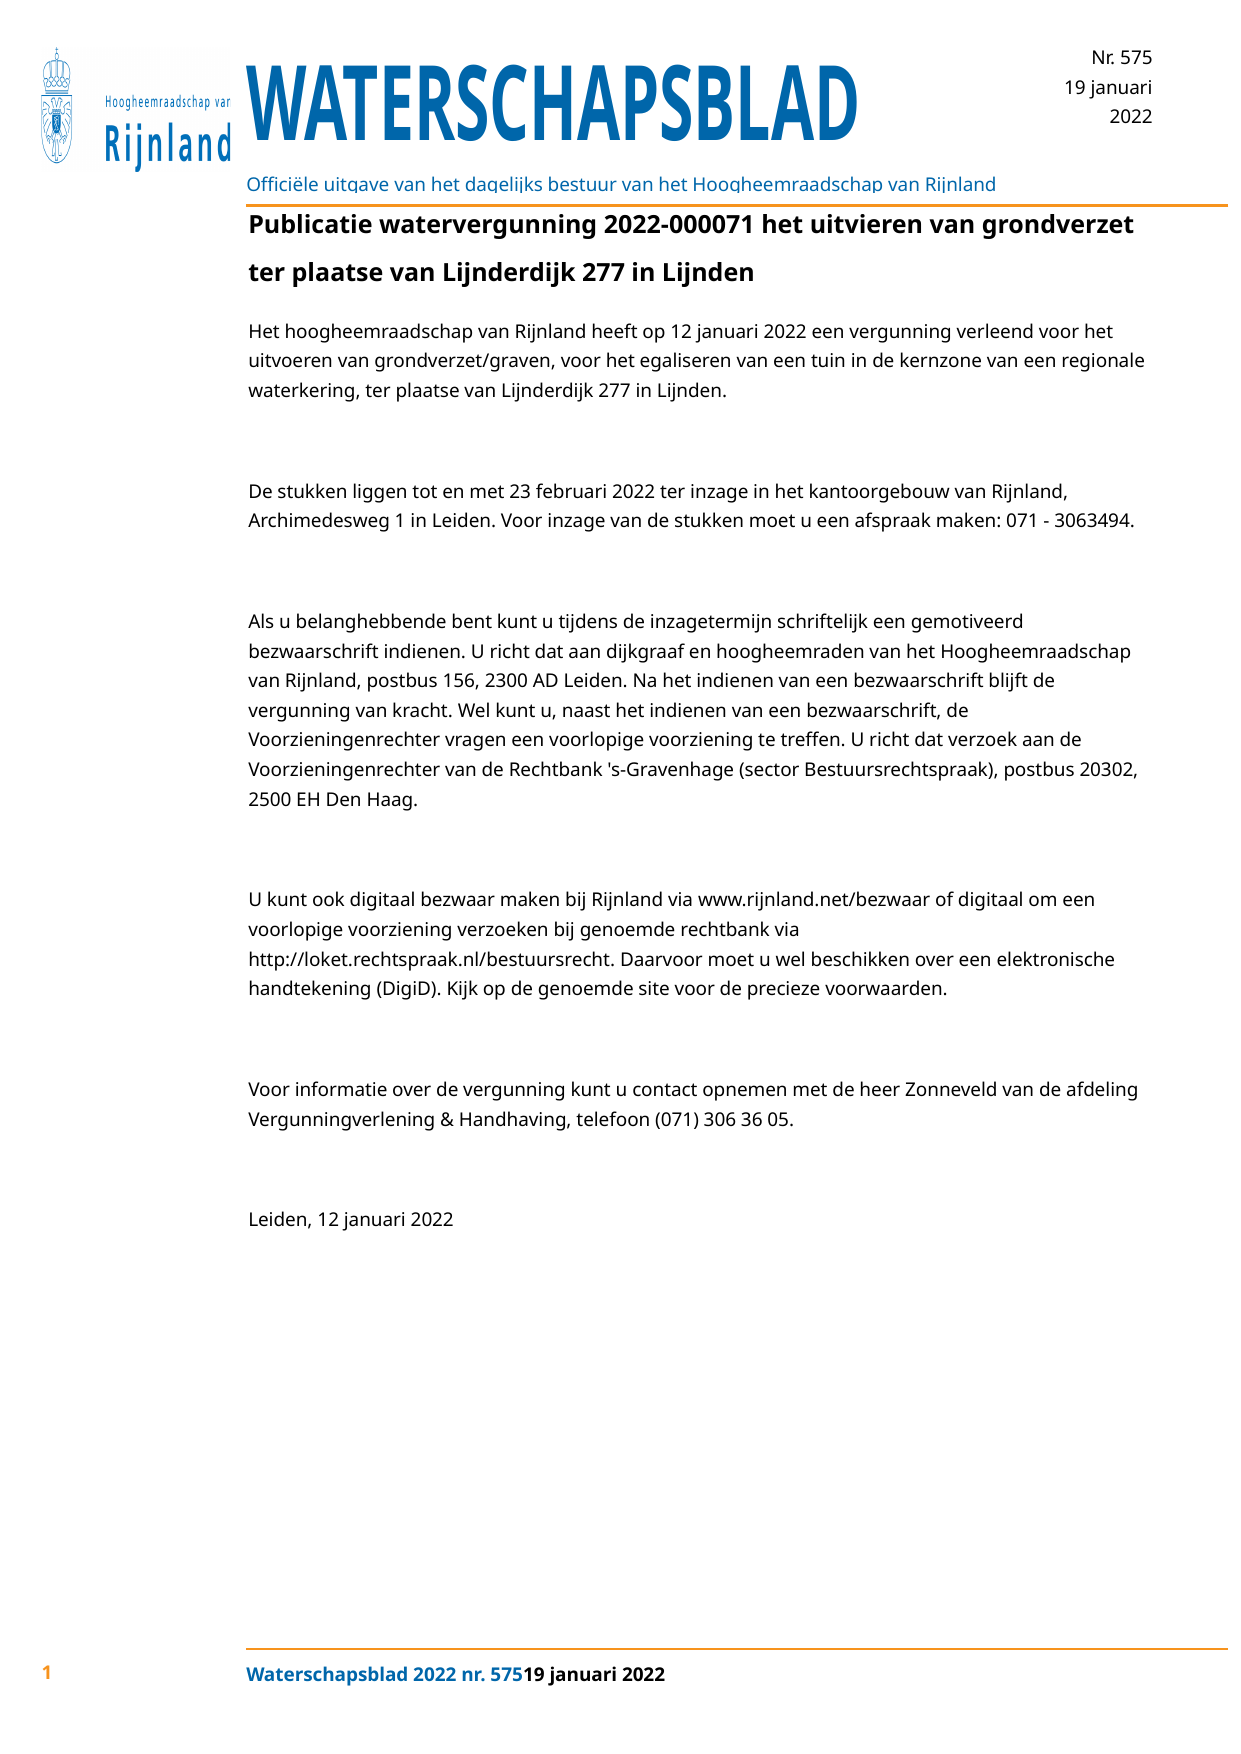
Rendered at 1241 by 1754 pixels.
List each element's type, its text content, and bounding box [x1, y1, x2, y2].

text Leiden, 12 januari 2022 [248, 1207, 1152, 1232]
text Voor informatie over de vergunning kunt u contact opnemen met de heer Zonneveld van de afdeling Vergunningverlening & Handhaving, telefoon (071) 306 36 05. [248, 1076, 1152, 1132]
text Als u belanghebbende bent kunt u tijdens de inzagetermijn schriftelijk een gemotiveerd bezwaarschrift indienen. U richt dat aan dijkgraaf en hoogheemraden van het Hoogheemraadschap van Rijnland, postbus 156, 2300 AD Leiden. Na het indienen van een bezwaarschrift blijft de vergunning van kracht. Wel kunt u, naast het indienen van een bezwaarschrift, de Voorzieningenrechter vragen een voorlopige voorziening te treffen. U richt dat verzoek aan de Voorzieningenrechter van de Rechtbank 's-Gravenhage (sector Bestuursrechtspraak), postbus 20302, 2500 EH Den Haag. [248, 608, 1152, 812]
text De stukken liggen tot en met 23 februari 2022 ter inzage in het kantoorgebouw van Rijnland, Archimedesweg 1 in Leiden. Voor inzage van de stukken moet u een afspraak maken: 071 - 3063494. [248, 478, 1152, 533]
text Publicatie watervergunning 2022-000071 het uitvieren van grondverzet ter plaatse van Lijnderdijk 277 in Lijnden [248, 207, 1152, 288]
text Het hoogheemraadschap van Rijnland heeft op 12 januari 2022 een vergunning verleend voor het uitvoeren van grondverzet/graven, voor het egaliseren van een tuin in de kernzone van een regionale waterkering, ter plaatse van Lijnderdijk 277 in Lijnden. [248, 318, 1152, 403]
picture [41, 47, 231, 172]
text U kunt ook digitaal bezwaar maken bij Rijnland via www.rijnland.net/bezwaar of digitaal om een voorlopige voorziening verzoeken bij genoemde rechtbank via http://loket.rechtspraak.nl/bestuursrecht. Daarvoor moet u wel beschikken over een elektronische handtekening (DigiD). Kijk op de genoemde site voor de precieze voorwaarden. [248, 887, 1152, 1001]
